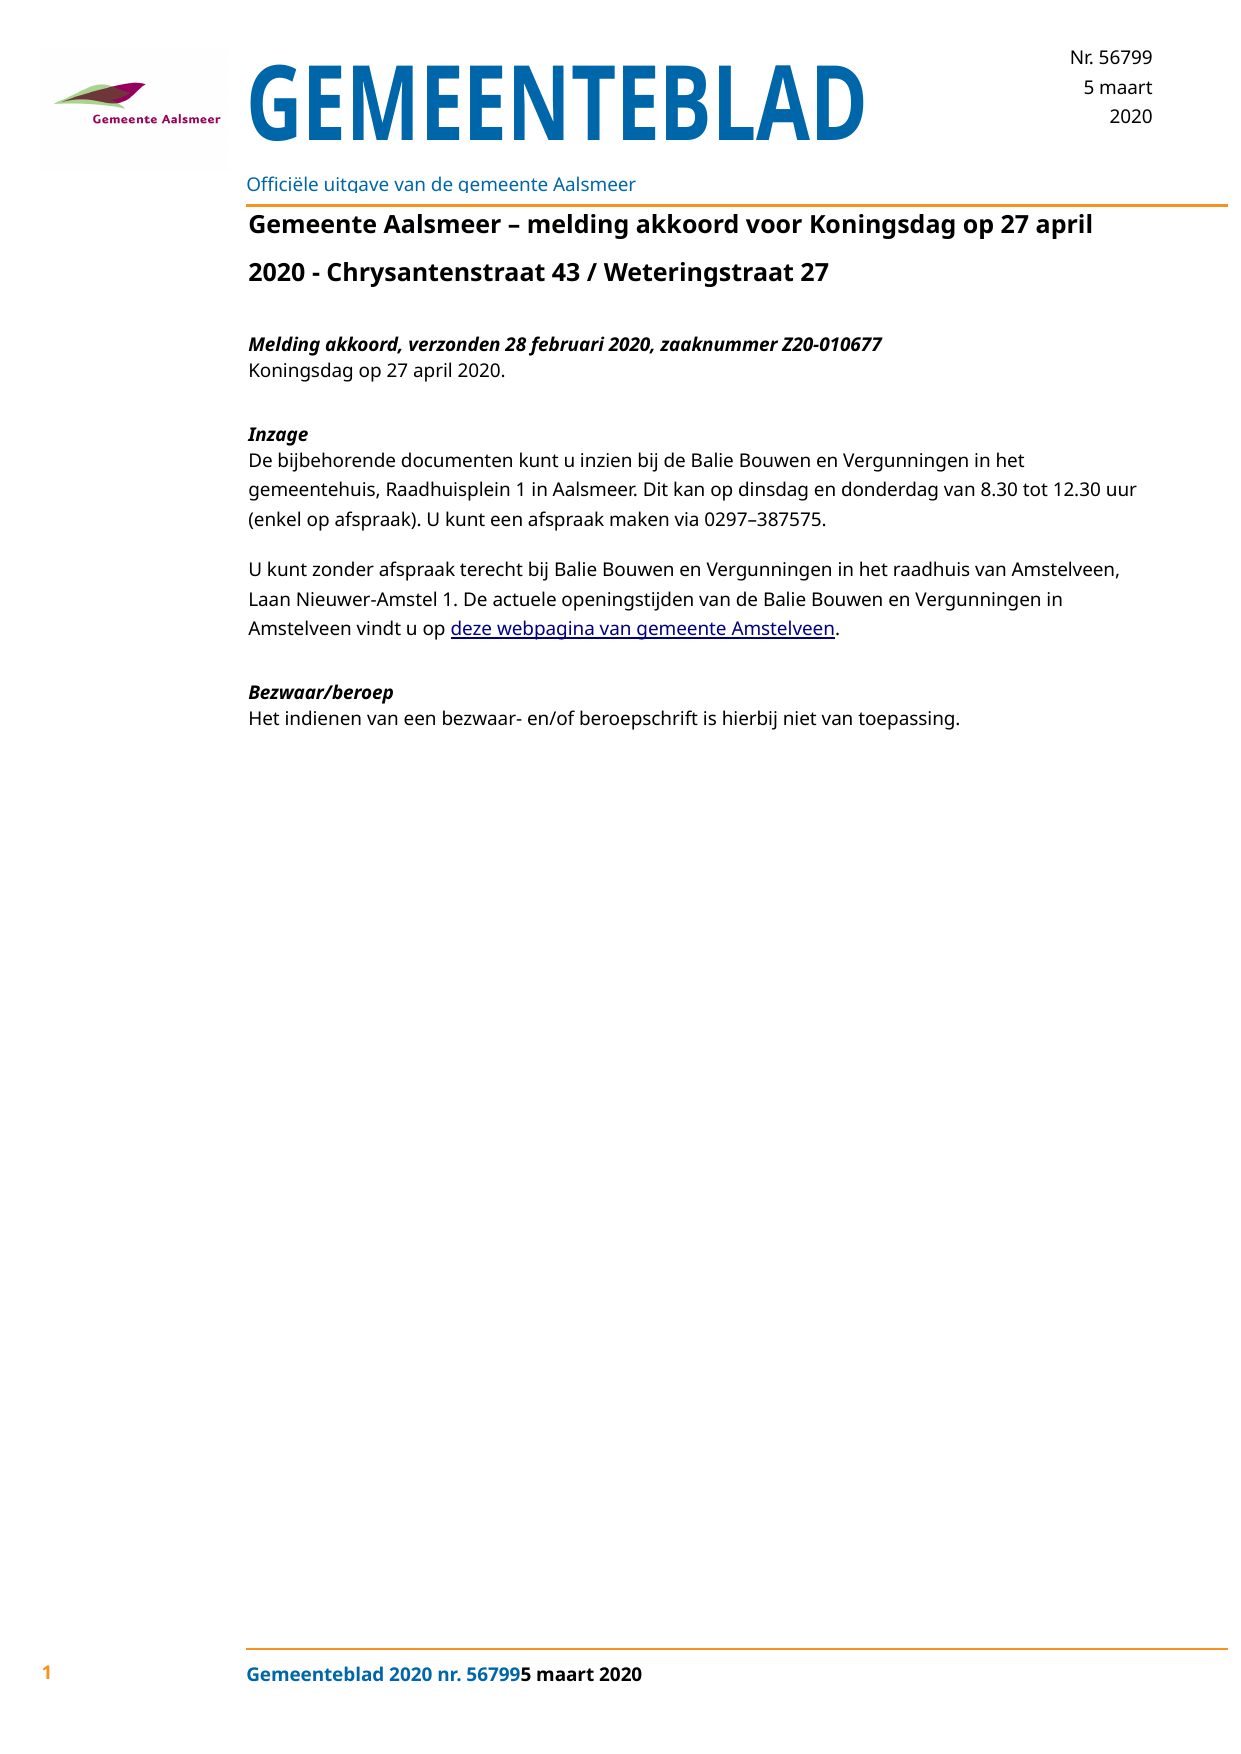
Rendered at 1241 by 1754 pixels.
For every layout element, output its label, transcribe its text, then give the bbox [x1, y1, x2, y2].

text Inzage [248, 421, 1152, 447]
text Koningsdag op 27 april 2020. [248, 357, 1152, 383]
picture [41, 47, 231, 172]
text Melding akkoord, verzonden 28 februari 2020, zaaknummer Z20-010677 [248, 331, 1152, 357]
text Het indienen van een bezwaar- en/of beroepschrift is hierbij niet van toepassing. [248, 705, 1152, 731]
text De bijbehorende documenten kunt u inzien bij de Balie Bouwen en Vergunningen in het gemeentehuis, Raadhuisplein 1 in Aalsmeer. Dit kan op dinsdag en donderdag van 8.30 tot 12.30 uur (enkel op afspraak). U kunt een afspraak maken via 0297–387575. [248, 447, 1152, 532]
text Bezwaar/beroep [248, 679, 1152, 705]
text Gemeente Aalsmeer – melding akkoord voor Koningsdag op 27 april 2020 - Chrysantenstraat 43 / Weteringstraat 27 [248, 207, 1152, 288]
text U kunt zonder afspraak terecht bij Balie Bouwen en Vergunningen in het raadhuis van Amstelveen, Laan Nieuwer-Amstel 1. De actuele openingstijden van de Balie Bouwen en Vergunningen in Amstelveen vindt u op deze webpagina van gemeente Amstelveen. [248, 556, 1152, 641]
